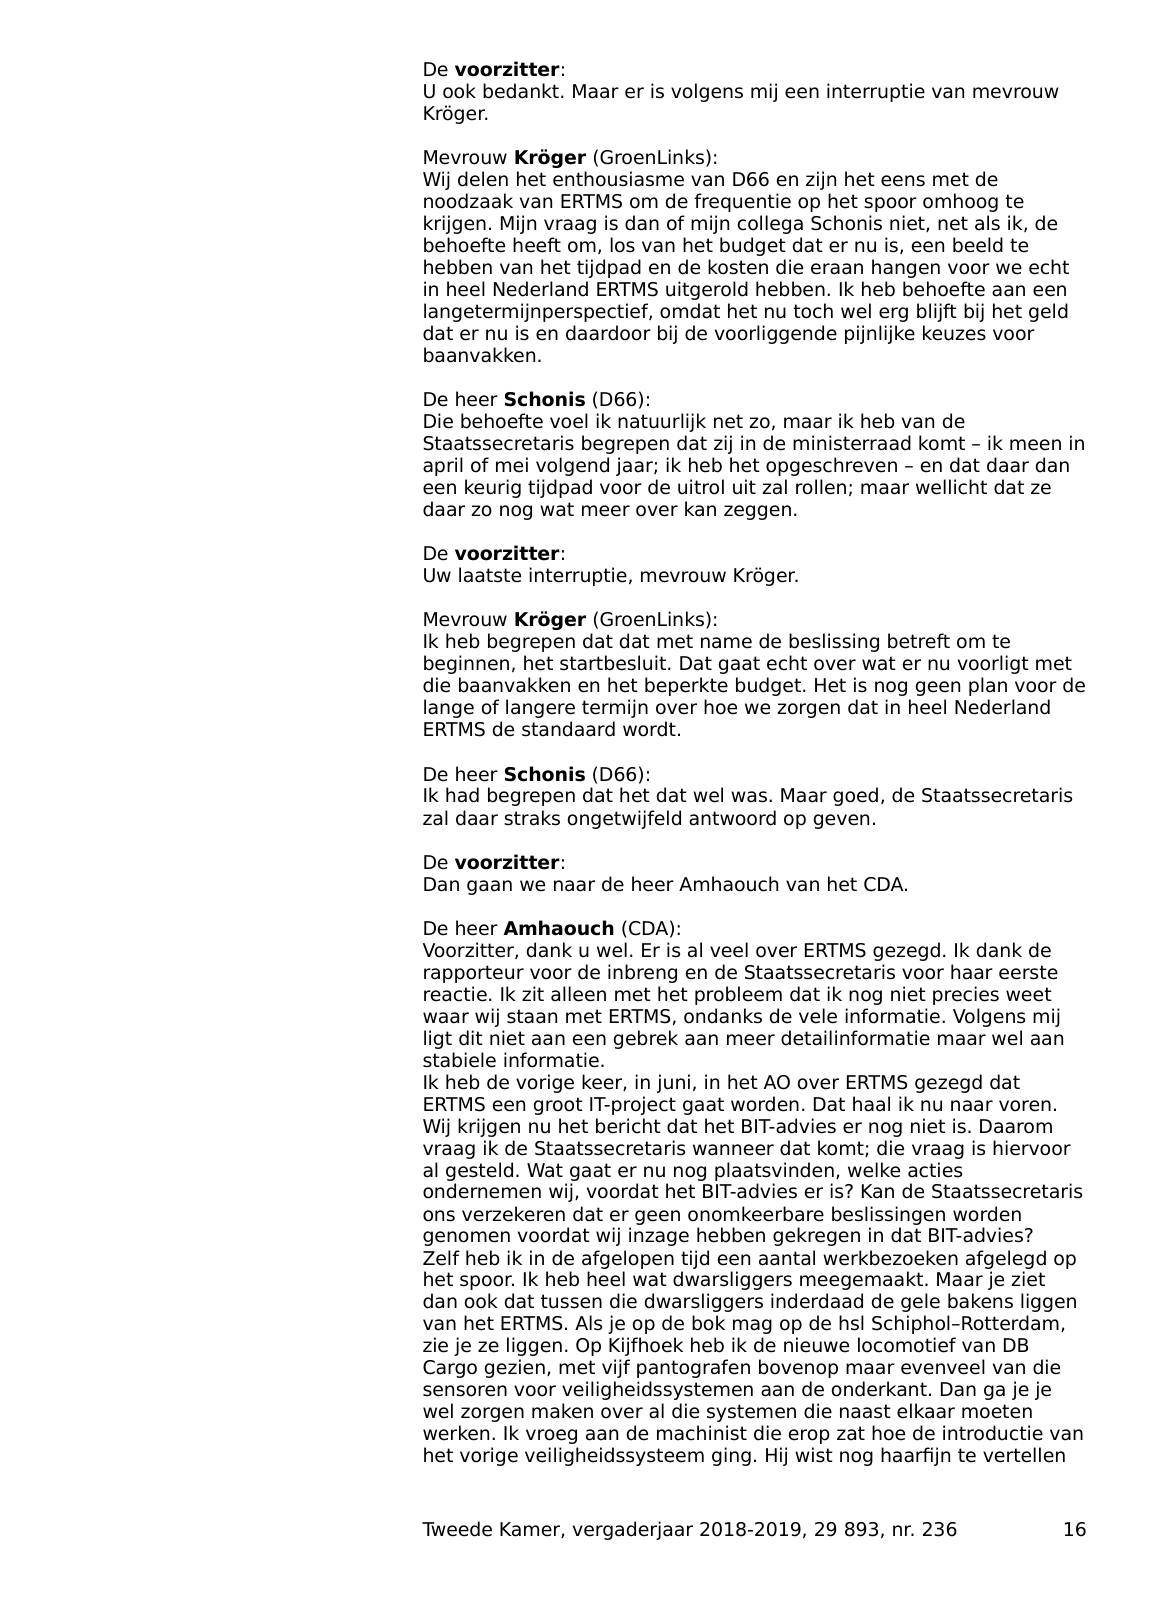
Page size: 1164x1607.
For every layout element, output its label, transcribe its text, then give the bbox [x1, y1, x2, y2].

text Mevrouw Kröger (GroenLinks): [422, 609, 1087, 631]
text Dan gaan we naar de heer Amhaouch van het CDA. [422, 873, 1087, 896]
text Voorzitter, dank u wel. Er is al veel over ERTMS gezegd. Ik dank de rapporteur voor de inbreng en de Staatssecretaris voor haar eerste reactie. Ik zit alleen met het probleem dat ik nog niet precies weet waar wij staan met ERTMS, ondanks de vele informatie. Volgens mij ligt dit niet aan een gebrek aan meer detailinformatie maar wel aan stabiele informatie. [422, 940, 1087, 1072]
text Uw laatste interruptie, mevrouw Kröger. [422, 565, 1087, 587]
text De heer Schonis (D66): [422, 763, 1087, 785]
text Ik had begrepen dat het dat wel was. Maar goed, de Staatssecretaris zal daar straks ongetwijfeld antwoord op geven. [422, 785, 1087, 829]
text De voorzitter: [422, 852, 1087, 873]
text Mevrouw Kröger (GroenLinks): [422, 147, 1087, 169]
text Ik heb de vorige keer, in juni, in het AO over ERTMS gezegd dat ERTMS een groot IT-project gaat worden. Dat haal ik nu naar voren. Wij krijgen nu het bericht dat het BIT-advies er nog niet is. Daarom vraag ik de Staatssecretaris wanneer dat komt; die vraag is hiervoor al gesteld. Wat gaat er nu nog plaatsvinden, welke acties ondernemen wij, voordat het BIT-advies er is? Kan de Staatssecretaris ons verzekeren dat er geen onomkeerbare beslissingen worden genomen voordat wij inzage hebben gekregen in dat BIT-advies? [422, 1072, 1087, 1247]
text De heer Schonis (D66): [422, 389, 1087, 411]
text De voorzitter: [422, 59, 1087, 81]
text De voorzitter: [422, 543, 1087, 565]
text Zelf heb ik in de afgelopen tijd een aantal werkbezoeken afgelegd op het spoor. Ik heb heel wat dwarsliggers meegemaakt. Maar je ziet dan ook dat tussen die dwarsliggers inderdaad de gele bakens liggen van het ERTMS. Als je op de bok mag op de hsl Schiphol–Rotterdam, zie je ze liggen. Op Kijfhoek heb ik de nieuwe locomotief van DB Cargo gezien, met vijf pantografen bovenop maar evenveel van die sensoren voor veiligheidssystemen aan de onderkant. Dan ga je je wel zorgen maken over al die systemen die naast elkaar moeten werken. Ik vroeg aan de machinist die erop zat hoe de introductie van het vorige veiligheidssysteem ging. Hij wist nog haarfijn te vertellen [422, 1247, 1087, 1467]
text Ik heb begrepen dat dat met name de beslissing betreft om te beginnen, het startbesluit. Dat gaat echt over wat er nu voorligt met die baanvakken en het beperkte budget. Het is nog geen plan voor de lange of langere termijn over hoe we zorgen dat in heel Nederland ERTMS de standaard wordt. [422, 631, 1087, 741]
text Wij delen het enthousiasme van D66 en zijn het eens met de noodzaak van ERTMS om de frequentie op het spoor omhoog te krijgen. Mijn vraag is dan of mijn collega Schonis niet, net als ik, de behoefte heeft om, los van het budget dat er nu is, een beeld te hebben van het tijdpad en de kosten die eraan hangen voor we echt in heel Nederland ERTMS uitgerold hebben. Ik heb behoefte aan een langetermijnperspectief, omdat het nu toch wel erg blijft bij het geld dat er nu is en daardoor bij de voorliggende pijnlijke keuzes voor baanvakken. [422, 169, 1087, 367]
text De heer Amhaouch (CDA): [422, 918, 1087, 940]
text Die behoefte voel ik natuurlijk net zo, maar ik heb van de Staatssecretaris begrepen dat zij in de ministerraad komt – ik meen in april of mei volgend jaar; ik heb het opgeschreven – en dat daar dan een keurig tijdpad voor de uitrol uit zal rollen; maar wellicht dat ze daar zo nog wat meer over kan zeggen. [422, 411, 1087, 521]
text U ook bedankt. Maar er is volgens mij een interruptie van mevrouw Kröger. [422, 81, 1087, 125]
